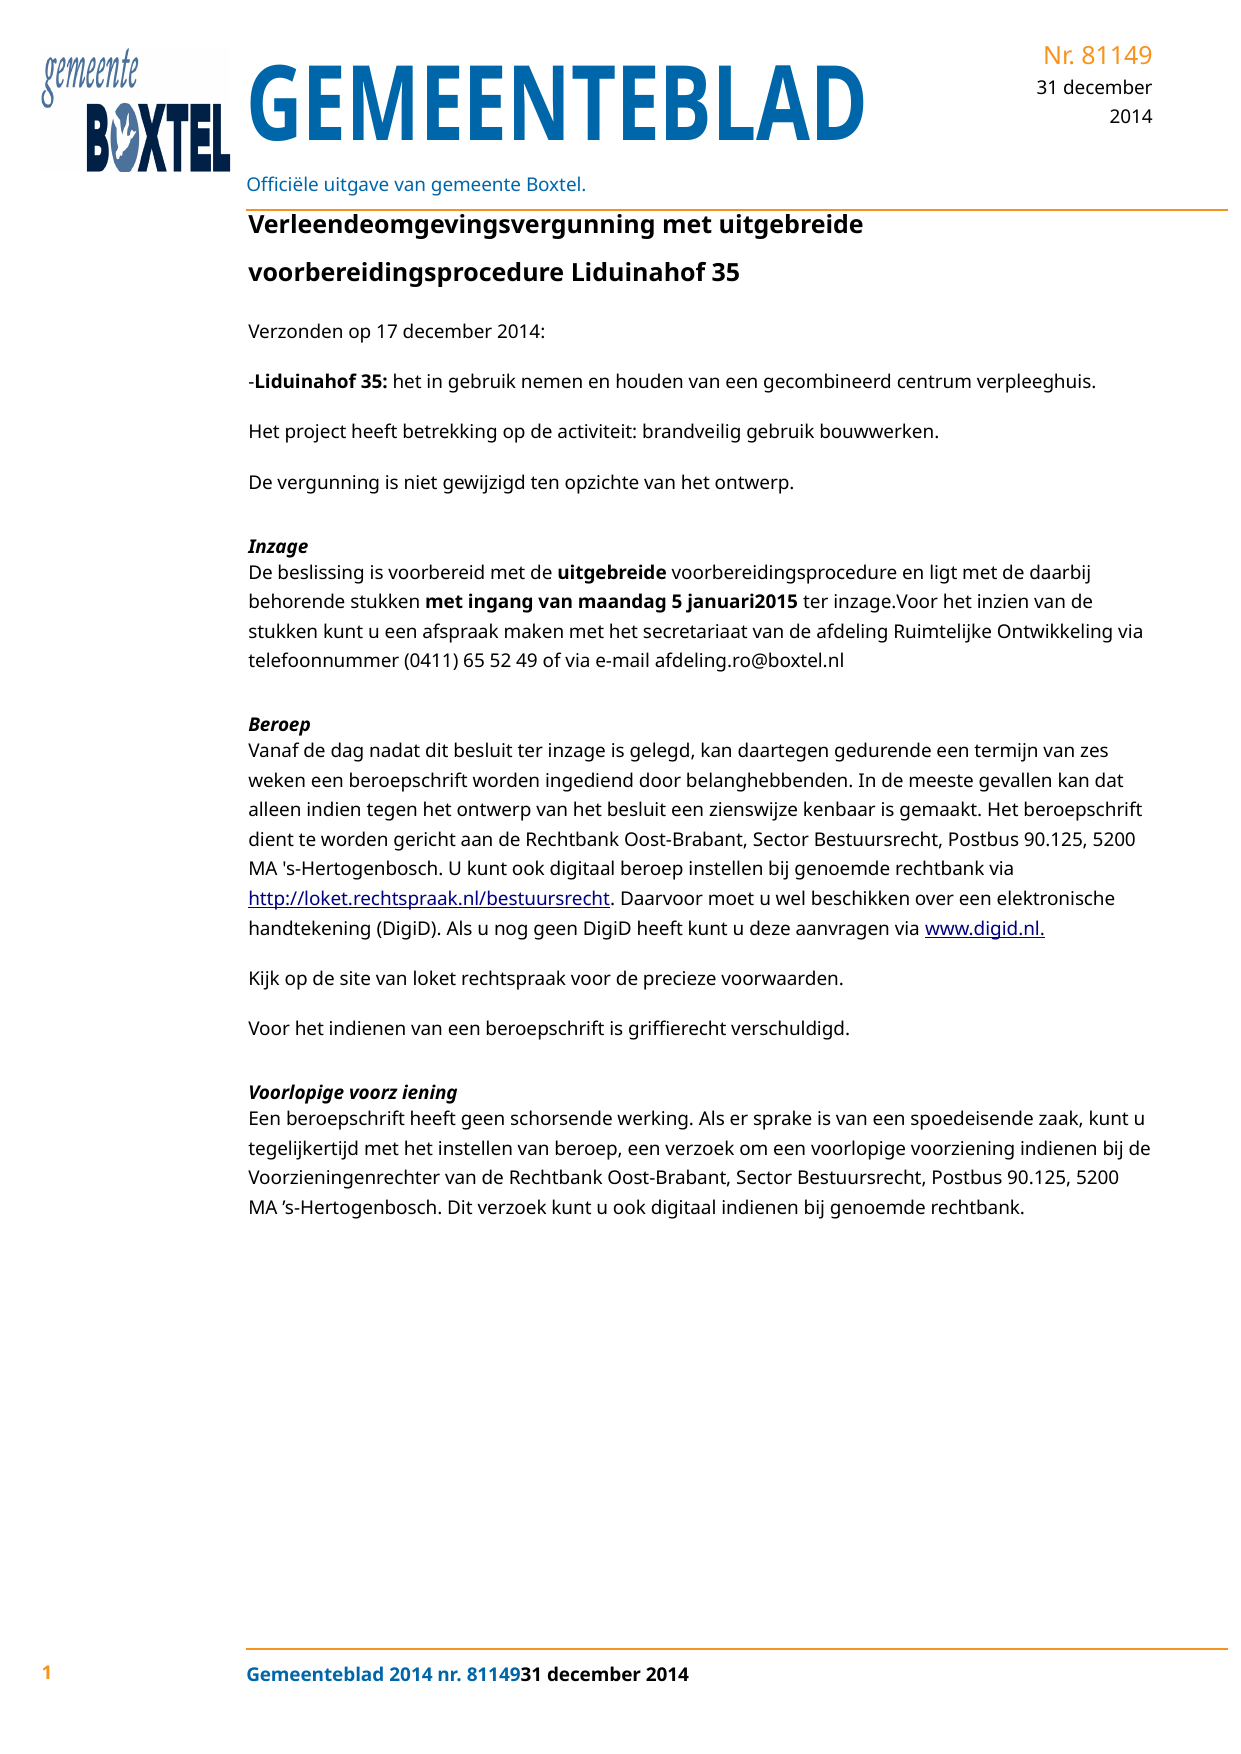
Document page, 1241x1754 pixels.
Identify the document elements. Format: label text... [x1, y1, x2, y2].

text -Liduinahof 35: het in gebruik nemen en houden van een gecombineerd centrum verpleeghuis. [248, 368, 1152, 394]
text Beroep [248, 712, 1152, 737]
picture [41, 47, 231, 172]
text Verleendeomgevingsvergunning met uitgebreide voorbereidingsprocedure Liduinahof 35 [248, 211, 1152, 288]
text Het project heeft betrekking op de activiteit: brandveilig gebruik bouwwerken. [248, 419, 1152, 444]
text De beslissing is voorbereid met de uitgebreide voorbereidingsprocedure en ligt met de daarbij behorende stukken met ingang van maandag 5 januari2015 ter inzage.Voor het inzien van de stukken kunt u een afspraak maken met het secretariaat van de afdeling Ruimtelijke Ontwikkeling via telefoonnummer (0411) 65 52 49 of via e-mail afdeling.ro@boxtel.nl [248, 559, 1152, 673]
text Kijk op de site van loket rechtspraak voor de precieze voorwaarden. [248, 965, 1152, 991]
text Voor het indienen van een beroepschrift is griffierecht verschuldigd. [248, 1016, 1152, 1041]
text Inzage [248, 533, 1152, 559]
text De vergunning is niet gewijzigd ten opzichte van het ontwerp. [248, 469, 1152, 495]
text Voorlopige voorz iening [248, 1079, 1152, 1105]
text Verzonden op 17 december 2014: [248, 318, 1152, 344]
text Vanaf de dag nadat dit besluit ter inzage is gelegd, kan daartegen gedurende een termijn van zes weken een beroepschrift worden ingediend door belanghebbenden. In de meeste gevallen kan dat alleen indien tegen het ontwerp van het besluit een zienswijze kenbaar is gemaakt. Het beroepschrift dient te worden gericht aan de Rechtbank Oost-Brabant, Sector Bestuursrecht, Postbus 90.125, 5200 MA 's-Hertogenbosch. U kunt ook digitaal beroep instellen bij genoemde rechtbank via http://loket.rechtspraak.nl/bestuursrecht. Daarvoor moet u wel beschikken over een elektronische handtekening (DigiD). Als u nog geen DigiD heeft kunt u deze aanvragen via www.digid.nl. [248, 737, 1152, 941]
text Een beroepschrift heeft geen schorsende werking. Als er sprake is van een spoedeisende zaak, kunt u tegelijkertijd met het instellen van beroep, een verzoek om een voorlopige voorziening indienen bij de Voorzieningenrechter van de Rechtbank Oost-Brabant, Sector Bestuursrecht, Postbus 90.125, 5200 MA ’s-Hertogenbosch. Dit verzoek kunt u ook digitaal indienen bij genoemde rechtbank. [248, 1105, 1152, 1220]
